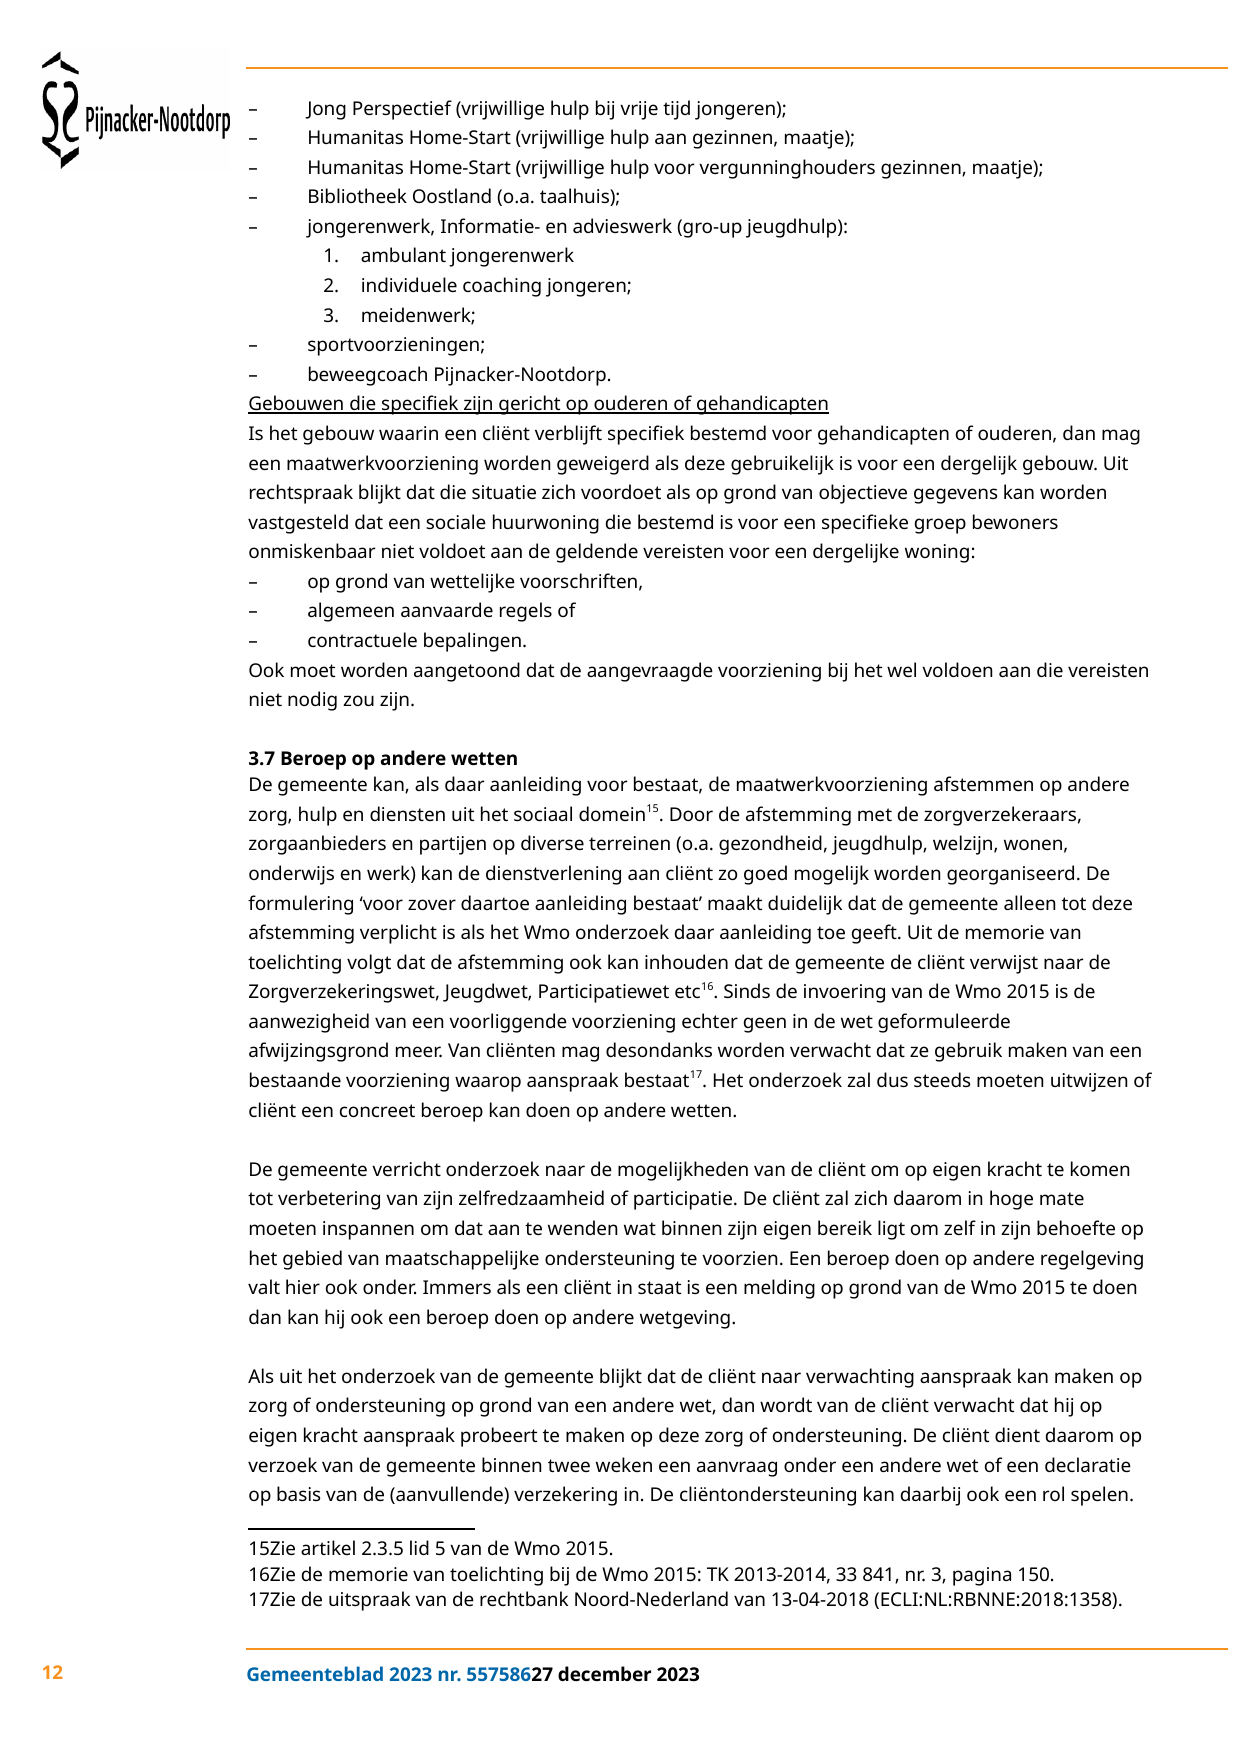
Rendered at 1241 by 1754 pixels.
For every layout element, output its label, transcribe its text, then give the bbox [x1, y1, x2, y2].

text Zie de uitspraak van de rechtbank Noord-Nederland van 13-04-2018 (ECLI:NL:RBNNE:2018:1358). [248, 1586, 1152, 1612]
text Zie de memorie van toelichting bij de Wmo 2015: TK 2013-2014, 33 841, nr. 3, pagina 150. [248, 1561, 1152, 1586]
list jongerenwerk, Informatie- en advieswerk (gro-up jeugdhulp): [248, 213, 1152, 239]
text Is het gebouw waarin een cliënt verblijft specifiek bestemd voor gehandicapten of ouderen, dan mag een maatwerkvoorziening worden geweigerd als deze gebruikelijk is voor een dergelijk gebouw. Uit rechtspraak blijkt dat die situatie zich voordoet als op grond van objectieve gegevens kan worden vastgesteld dat een sociale huurwoning die bestemd is voor een specifieke groep bewoners onmiskenbaar niet voldoet aan de geldende vereisten voor een dergelijke woning: [248, 420, 1152, 564]
list Humanitas Home-Start (vrijwillige hulp voor vergunninghouders gezinnen, maatje); [248, 154, 1152, 180]
text 3.7 Beroep op andere wetten [248, 746, 1152, 771]
list beweegcoach Pijnacker-Nootdorp. [248, 361, 1152, 387]
list meidenwerk; [323, 302, 1152, 328]
text Gebouwen die specifiek zijn gericht op ouderen of gehandicapten [248, 391, 1152, 416]
text Ook moet worden aangetoond dat de aangevraagde voorziening bij het wel voldoen aan die vereisten niet nodig zou zijn. [248, 657, 1152, 712]
text De gemeente verricht onderzoek naar de mogelijkheden van de cliënt om op eigen kracht te komen tot verbetering van zijn zelfredzaamheid of participatie. De cliënt zal zich daarom in hoge mate moeten inspannen om dat aan te wenden wat binnen zijn eigen bereik ligt om zelf in zijn behoefte op het gebied van maatschappelijke ondersteuning te voorzien. Een beroep doen op andere regelgeving valt hier ook onder. Immers als een cliënt in staat is een melding op grond van de Wmo 2015 te doen dan kan hij ook een beroep doen op andere wetgeving. [248, 1156, 1152, 1329]
list individuele coaching jongeren; [323, 272, 1152, 298]
list sportvoorzieningen; [248, 331, 1152, 357]
list op grond van wettelijke voorschriften, [248, 568, 1152, 594]
text De gemeente kan, als daar aanleiding voor bestaat, de maatwerkvoorziening afstemmen op andere zorg, hulp en diensten uit het sociaal domein. Door de afstemming met de zorgverzekeraars, zorgaanbieders en partijen op diverse terreinen (o.a. gezondheid, jeugdhulp, welzijn, wonen, onderwijs en werk) kan de dienstverlening aan cliënt zo goed mogelijk worden georganiseerd. De formulering ‘voor zover daartoe aanleiding bestaat’ maakt duidelijk dat de gemeente alleen tot deze afstemming verplicht is als het Wmo onderzoek daar aanleiding toe geeft. Uit de memorie van toelichting volgt dat de afstemming ook kan inhouden dat de gemeente de cliënt verwijst naar de Zorgverzekeringswet, Jeugdwet, Participatiewet etc. Sinds de invoering van de Wmo 2015 is de aanwezigheid van een voorliggende voorziening echter geen in de wet geformuleerde afwijzingsgrond meer. Van cliënten mag desondanks worden verwacht dat ze gebruik maken van een bestaande voorziening waarop aanspraak bestaat. Het onderzoek zal dus steeds moeten uitwijzen of cliënt een concreet beroep kan doen op andere wetten. [248, 771, 1152, 1122]
list contractuele bepalingen. [248, 627, 1152, 653]
text Zie artikel 2.3.5 lid 5 van de Wmo 2015. [248, 1535, 1152, 1561]
picture [41, 47, 231, 172]
list algemeen aanvaarde regels of [248, 598, 1152, 623]
list Humanitas Home-Start (vrijwillige hulp aan gezinnen, maatje); [248, 124, 1152, 150]
list ambulant jongerenwerk [323, 243, 1152, 268]
list Bibliotheek Oostland (o.a. taalhuis); [248, 183, 1152, 209]
text Als uit het onderzoek van de gemeente blijkt dat de cliënt naar verwachting aanspraak kan maken op zorg of ondersteuning op grond van een andere wet, dan wordt van de cliënt verwacht dat hij op eigen kracht aanspraak probeert te maken op deze zorg of ondersteuning. De cliënt dient daarom op verzoek van de gemeente binnen twee weken een aanvraag onder een andere wet of een declaratie op basis van de (aanvullende) verzekering in. De cliëntondersteuning kan daarbij ook een rol spelen. [248, 1363, 1152, 1507]
list Jong Perspectief (vrijwillige hulp bij vrije tijd jongeren); [248, 95, 1152, 121]
